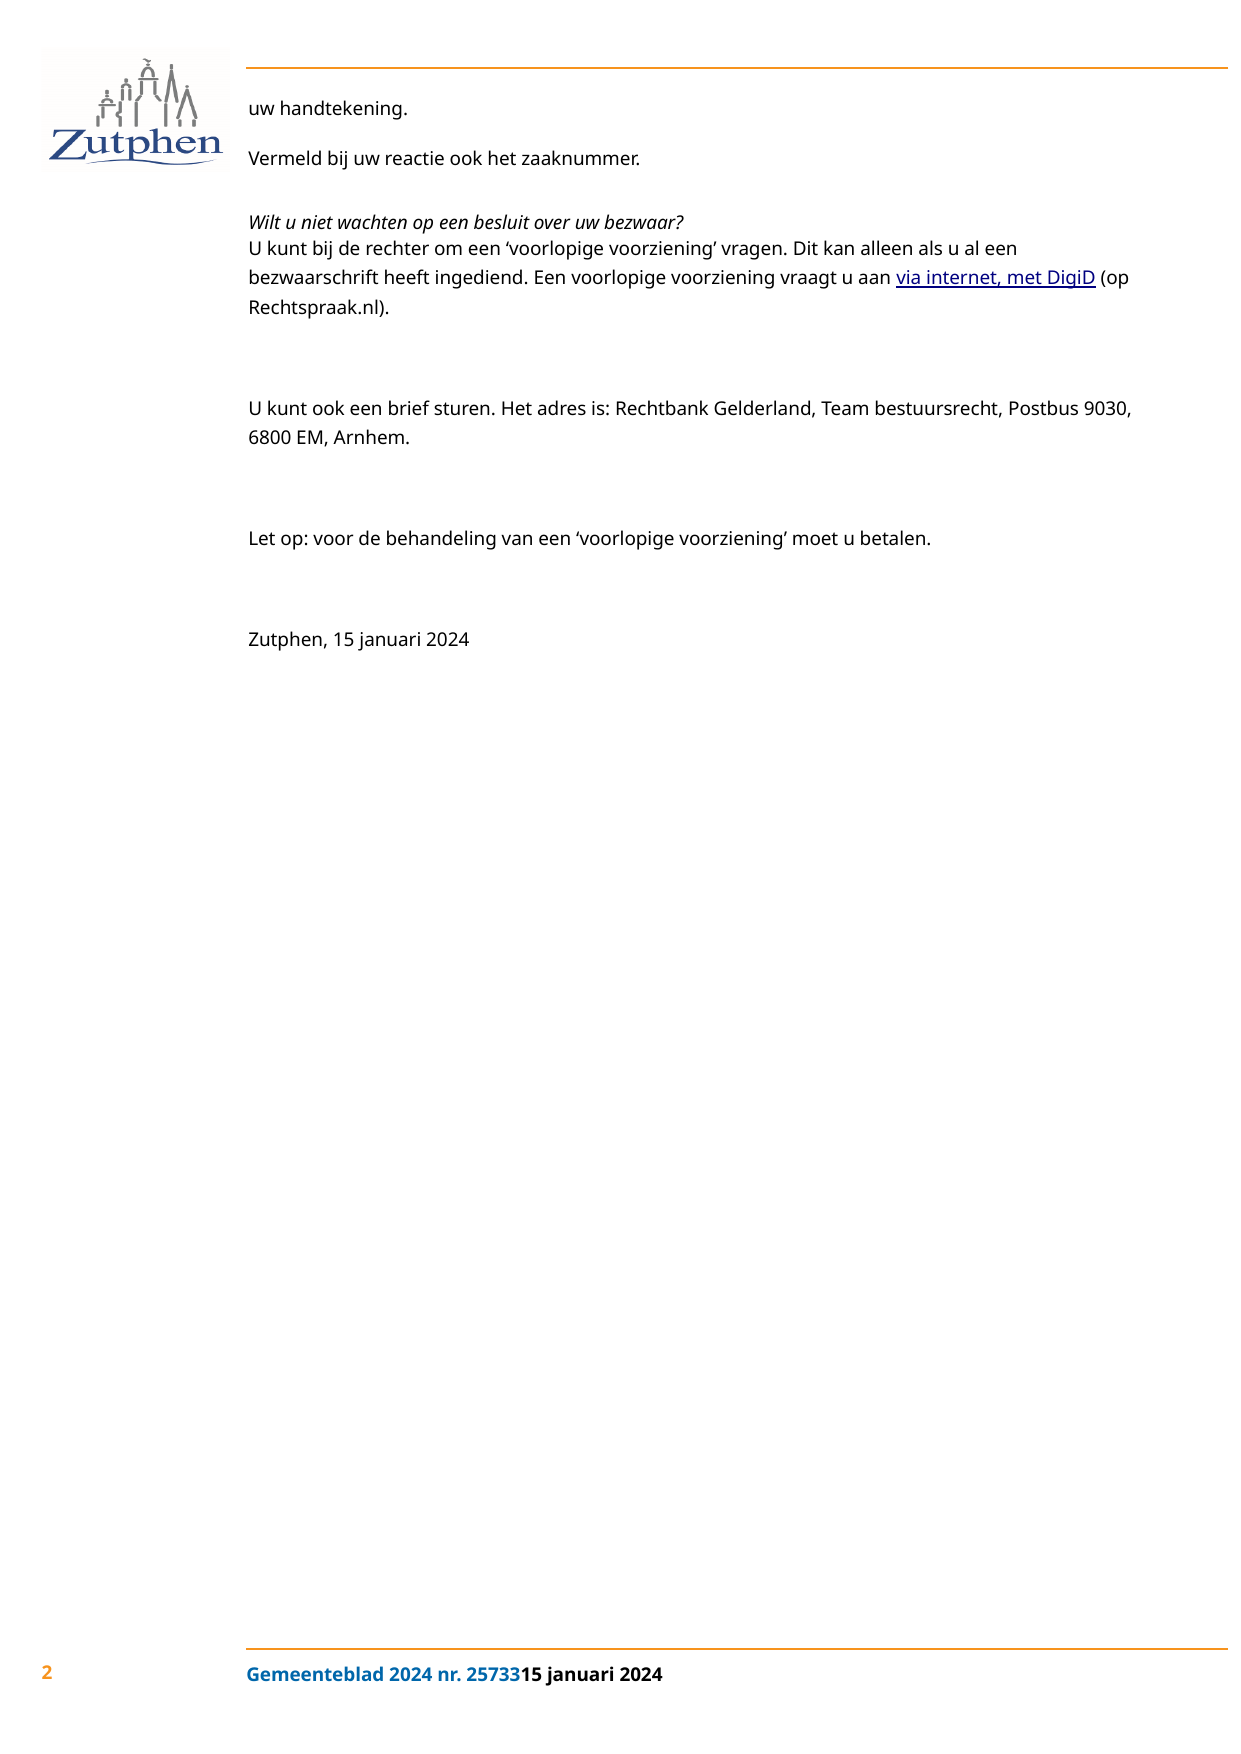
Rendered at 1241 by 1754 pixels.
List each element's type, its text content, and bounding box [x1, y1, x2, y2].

text Let op: voor de behandeling van een ‘voorlopige voorziening’ moet u betalen. [248, 525, 1152, 551]
text Wilt u niet wachten op een besluit over uw bezwaar? [248, 209, 1152, 235]
text Zutphen, 15 januari 2024 [248, 626, 1152, 652]
text uw handtekening. [248, 95, 1152, 121]
text U kunt bij de rechter om een ‘voorlopige voorziening’ vragen. Dit kan alleen als u al een bezwaarschrift heeft ingediend. Een voorlopige voorziening vraagt u aan via internet, met DigiD (op Rechtspraak.nl). [248, 235, 1152, 320]
picture [41, 47, 231, 172]
text Vermeld bij uw reactie ook het zaaknummer. [248, 145, 1152, 171]
text U kunt ook een brief sturen. Het adres is: Rechtbank Gelderland, Team bestuursrecht, Postbus 9030, 6800 EM, Arnhem. [248, 395, 1152, 450]
